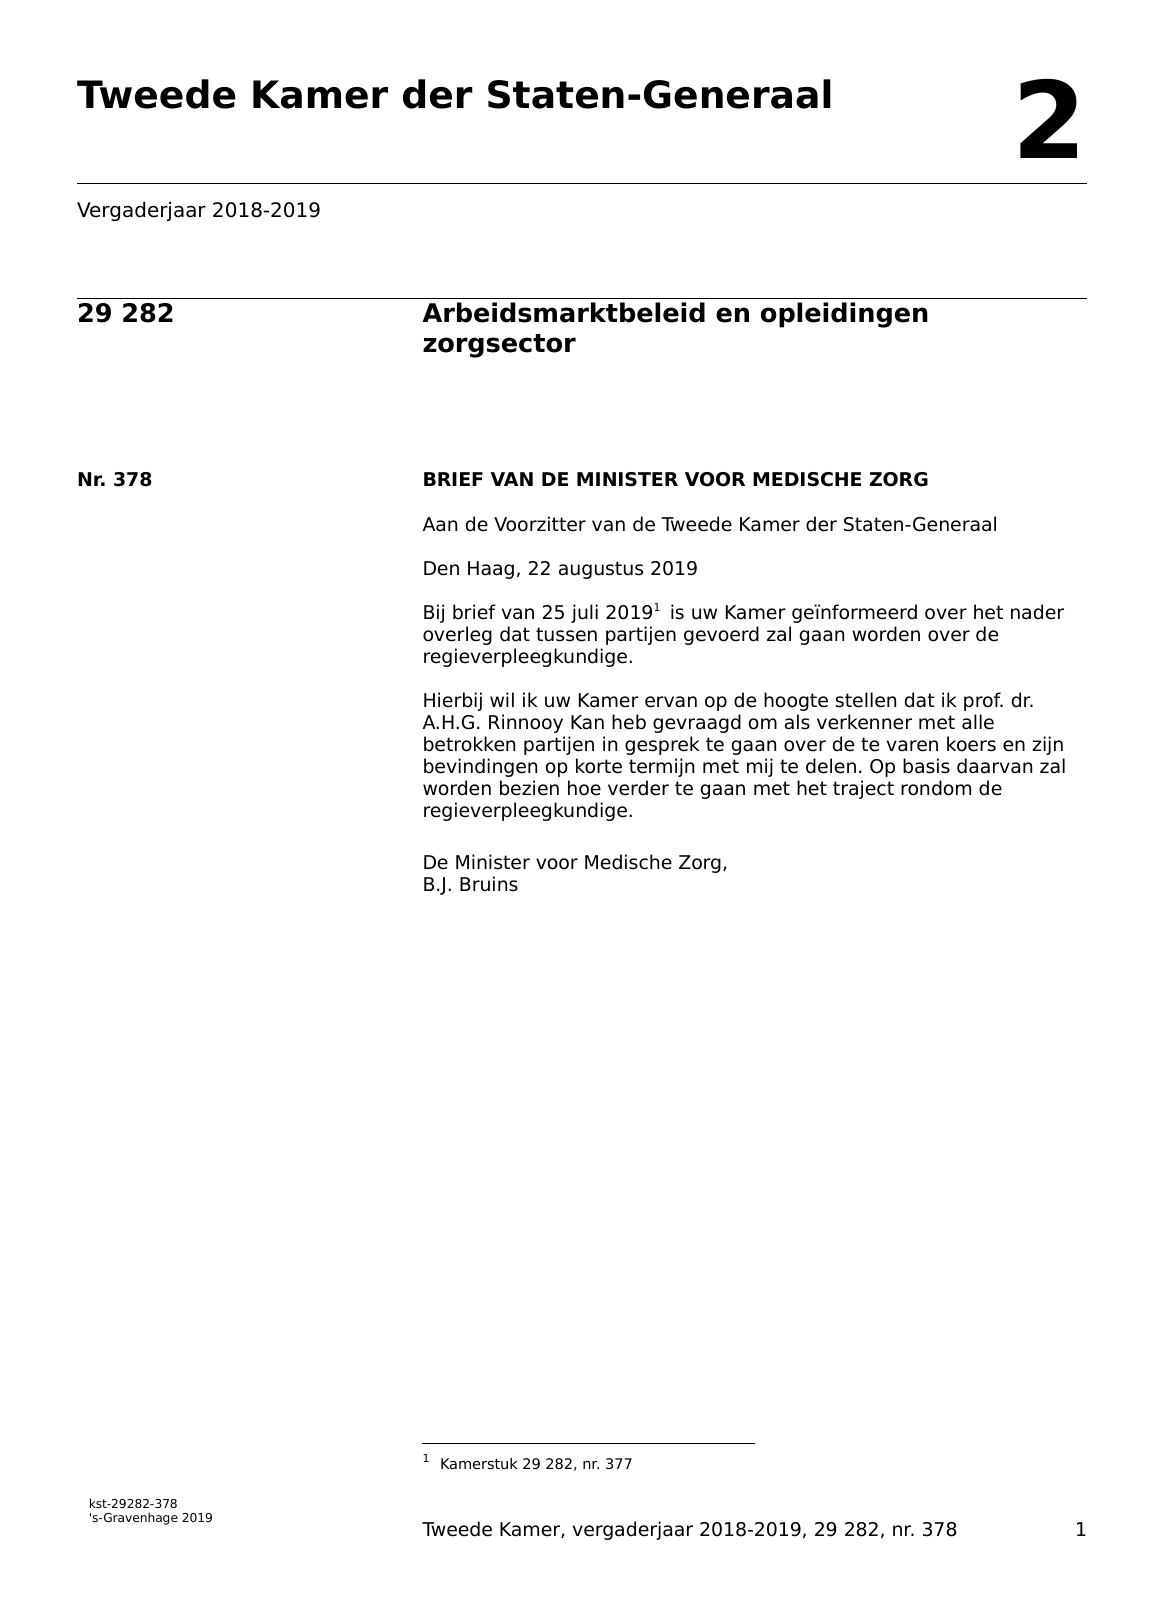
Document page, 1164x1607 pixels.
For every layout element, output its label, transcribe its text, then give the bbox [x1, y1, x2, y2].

text Den Haag, 22 augustus 2019 [422, 558, 1087, 580]
subtitle Nr. 378 BRIEF VAN DE MINISTER VOOR MEDISCHE ZORG [77, 469, 1087, 491]
text Aan de Voorzitter van de Tweede Kamer der Staten-Generaal [422, 513, 1087, 536]
text Hierbij wil ik uw Kamer ervan op de hoogte stellen dat ik prof. dr. A.H.G. Rinnooy Kan heb gevraagd om als verkenner met alle betrokken partijen in gesprek te gaan over de te varen koers en zijn bevindingen op korte termijn met mij te delen. Op basis daarvan zal worden bezien hoe verder te gaan met het traject rondom de regieverpleegkundige. [422, 690, 1087, 822]
text De Minister voor Medische Zorg, B.J. Bruins [422, 852, 1087, 896]
table_header Tweede Kamer der Staten-Generaal [77, 59, 886, 183]
text Bij brief van 25 juli 2019 is uw Kamer geïnformeerd over het nader overleg dat tussen partijen gevoerd zal gaan worden over de regieverpleegkundige. [422, 602, 1087, 668]
text 's-Gravenhage 2019 [88, 1511, 323, 1525]
subtitle 29 282 Arbeidsmarktbeleid en opleidingen zorgsector [77, 299, 1087, 358]
table_header 2 [886, 59, 1087, 183]
text Kamerstuk 29 282, nr. 377 [422, 1452, 1087, 1474]
table_cell Vergaderjaar 2018-2019 [77, 184, 1087, 298]
text kst-29282-378 [88, 1497, 323, 1511]
